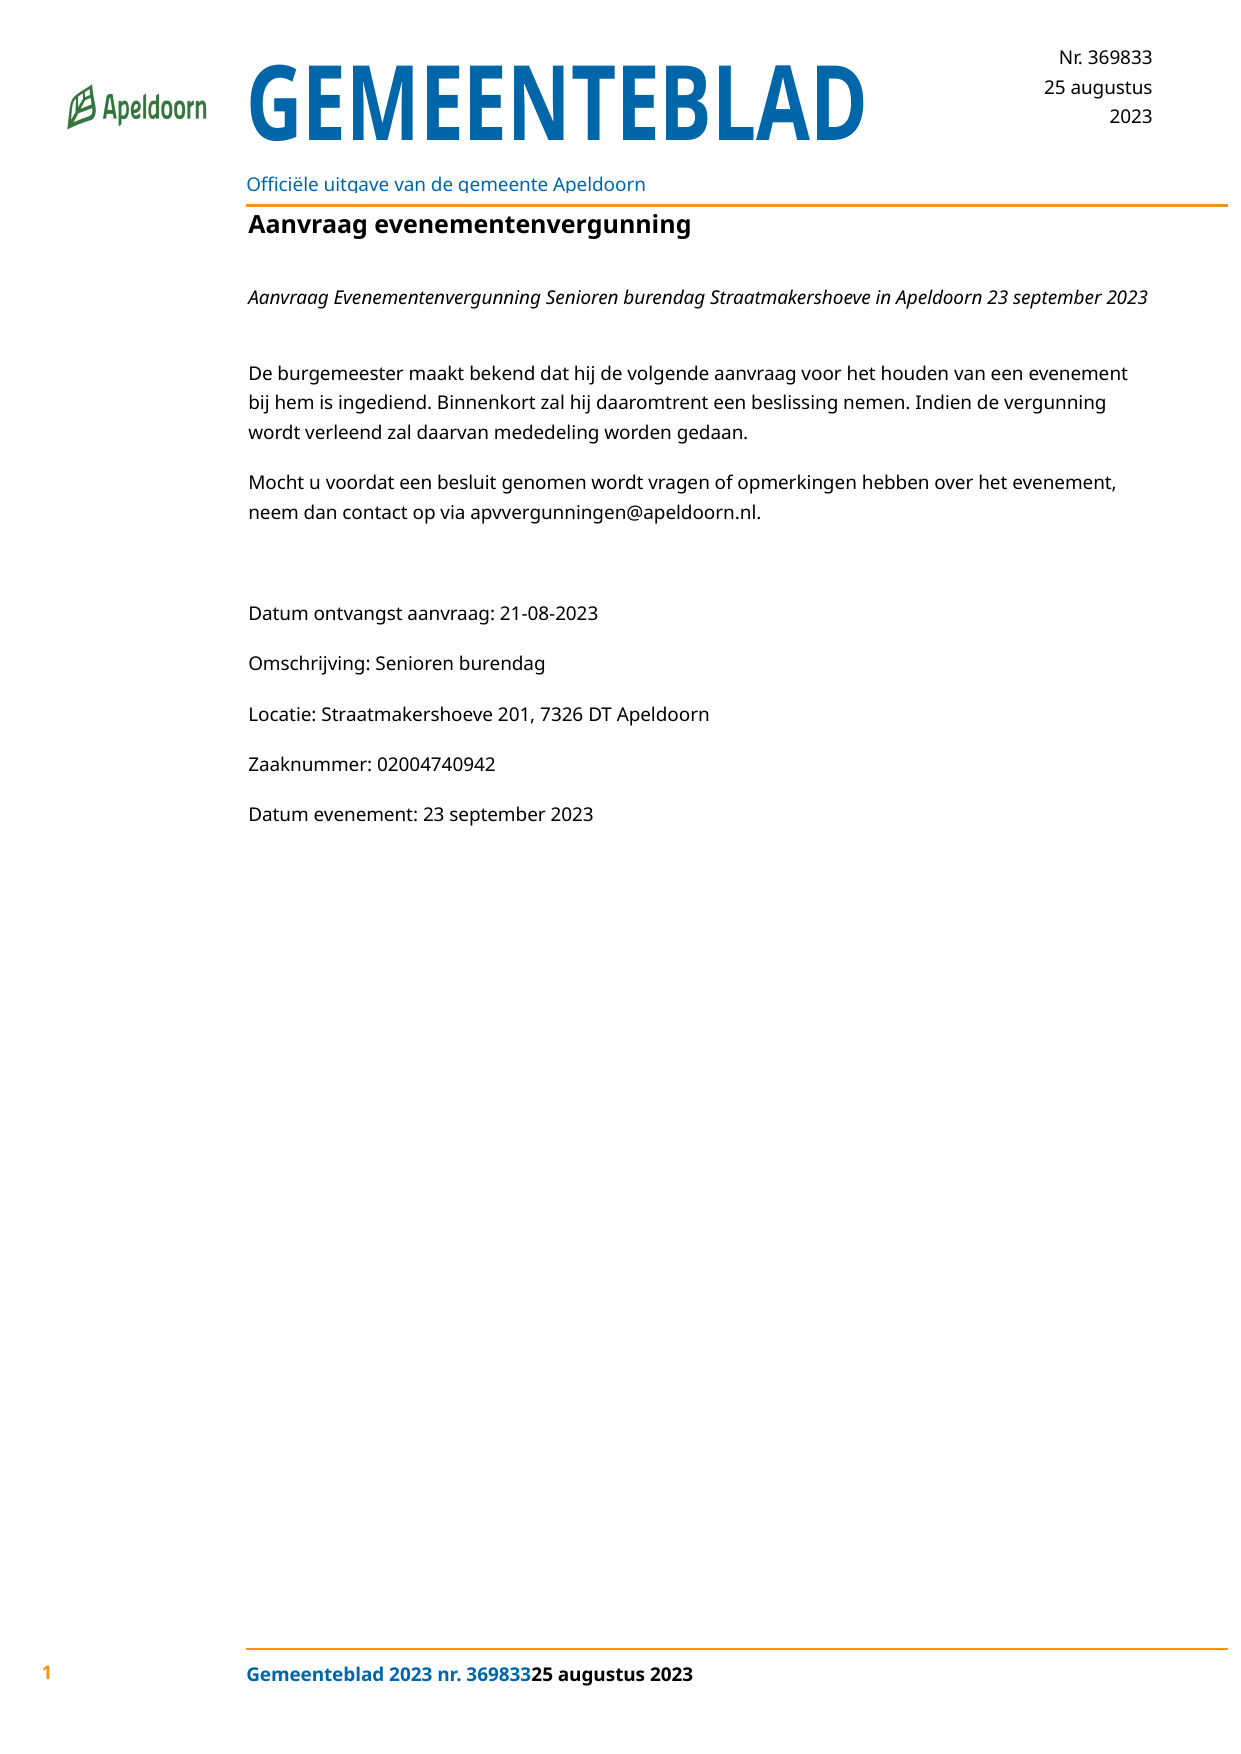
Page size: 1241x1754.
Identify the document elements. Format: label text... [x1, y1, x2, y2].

picture [41, 47, 231, 172]
text Datum ontvangst aanvraag: 21-08-2023 [248, 600, 1152, 626]
text Zaaknummer: 02004740942 [248, 751, 1152, 777]
text Datum evenement: 23 september 2023 [248, 802, 1152, 827]
text Aanvraag evenementenvergunning [248, 207, 1152, 241]
text Mocht u voordat een besluit genomen wordt vragen of opmerkingen hebben over het evenement, neem dan contact op via apvvergunningen@apeldoorn.nl. [248, 469, 1152, 525]
text Locatie: Straatmakershoeve 201, 7326 DT Apeldoorn [248, 701, 1152, 727]
text Omschrijving: Senioren burendag [248, 650, 1152, 676]
text Aanvraag Evenementenvergunning Senioren burendag Straatmakershoeve in Apeldoorn 23 september 2023 [248, 284, 1152, 309]
text De burgemeester maakt bekend dat hij de volgende aanvraag voor het houden van een evenement bij hem is ingediend. Binnenkort zal hij daaromtrent een beslissing nemen. Indien de vergunning wordt verleend zal daarvan mededeling worden gedaan. [248, 360, 1152, 445]
